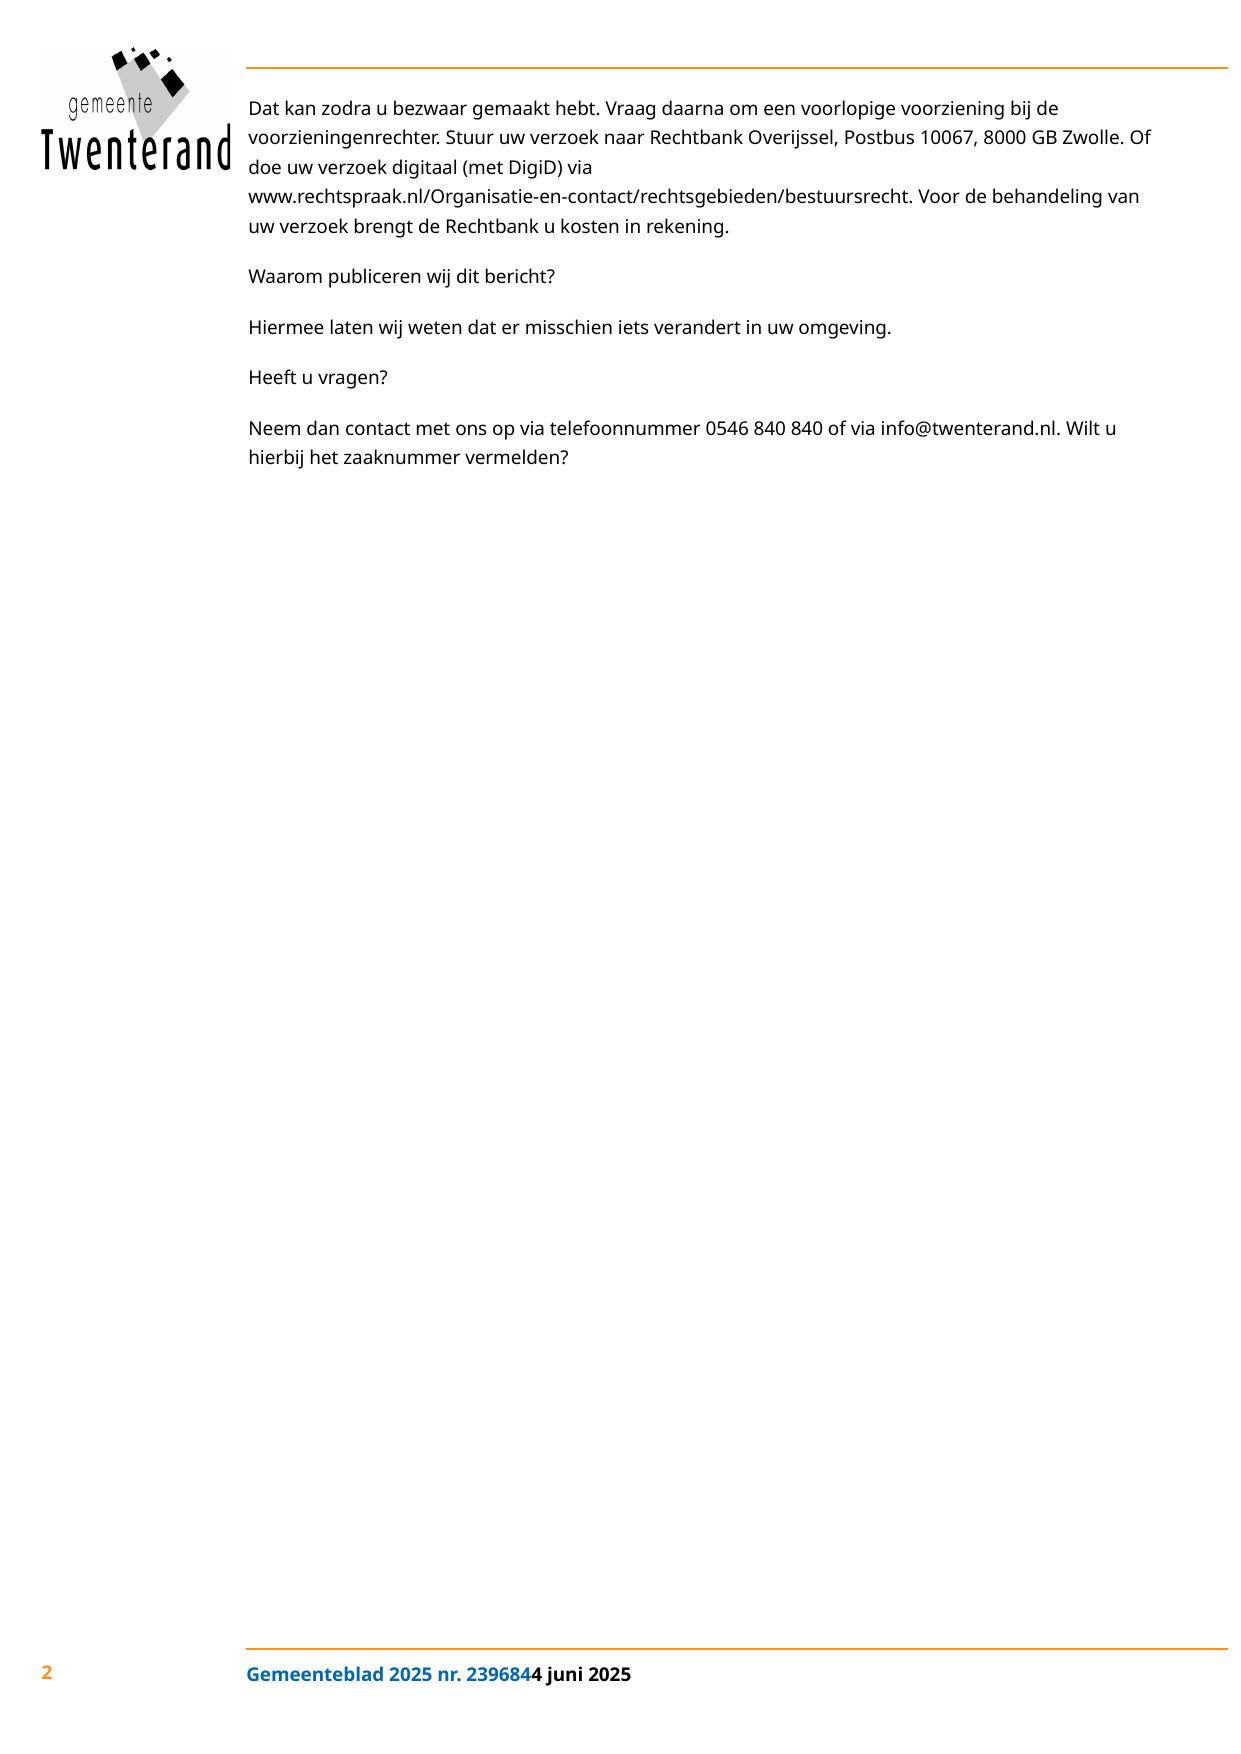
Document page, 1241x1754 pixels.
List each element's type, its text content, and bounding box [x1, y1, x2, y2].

text Waarom publiceren wij dit bericht? [248, 263, 1152, 289]
text Heeft u vragen? [248, 364, 1152, 390]
text Neem dan contact met ons op via telefoonnummer 0546 840 840 of via info@twenterand.nl. Wilt u hierbij het zaaknummer vermelden? [248, 415, 1152, 470]
picture [41, 47, 231, 172]
text Dat kan zodra u bezwaar gemaakt hebt. Vraag daarna om een voorlopige voorziening bij de voorzieningenrechter. Stuur uw verzoek naar Rechtbank Overijssel, Postbus 10067, 8000 GB Zwolle. Of doe uw verzoek digitaal (met DigiD) via www.rechtspraak.nl/Organisatie-en-contact/rechtsgebieden/bestuursrecht. Voor de behandeling van uw verzoek brengt de Rechtbank u kosten in rekening. [248, 95, 1152, 239]
text Hiermee laten wij weten dat er misschien iets verandert in uw omgeving. [248, 314, 1152, 340]
